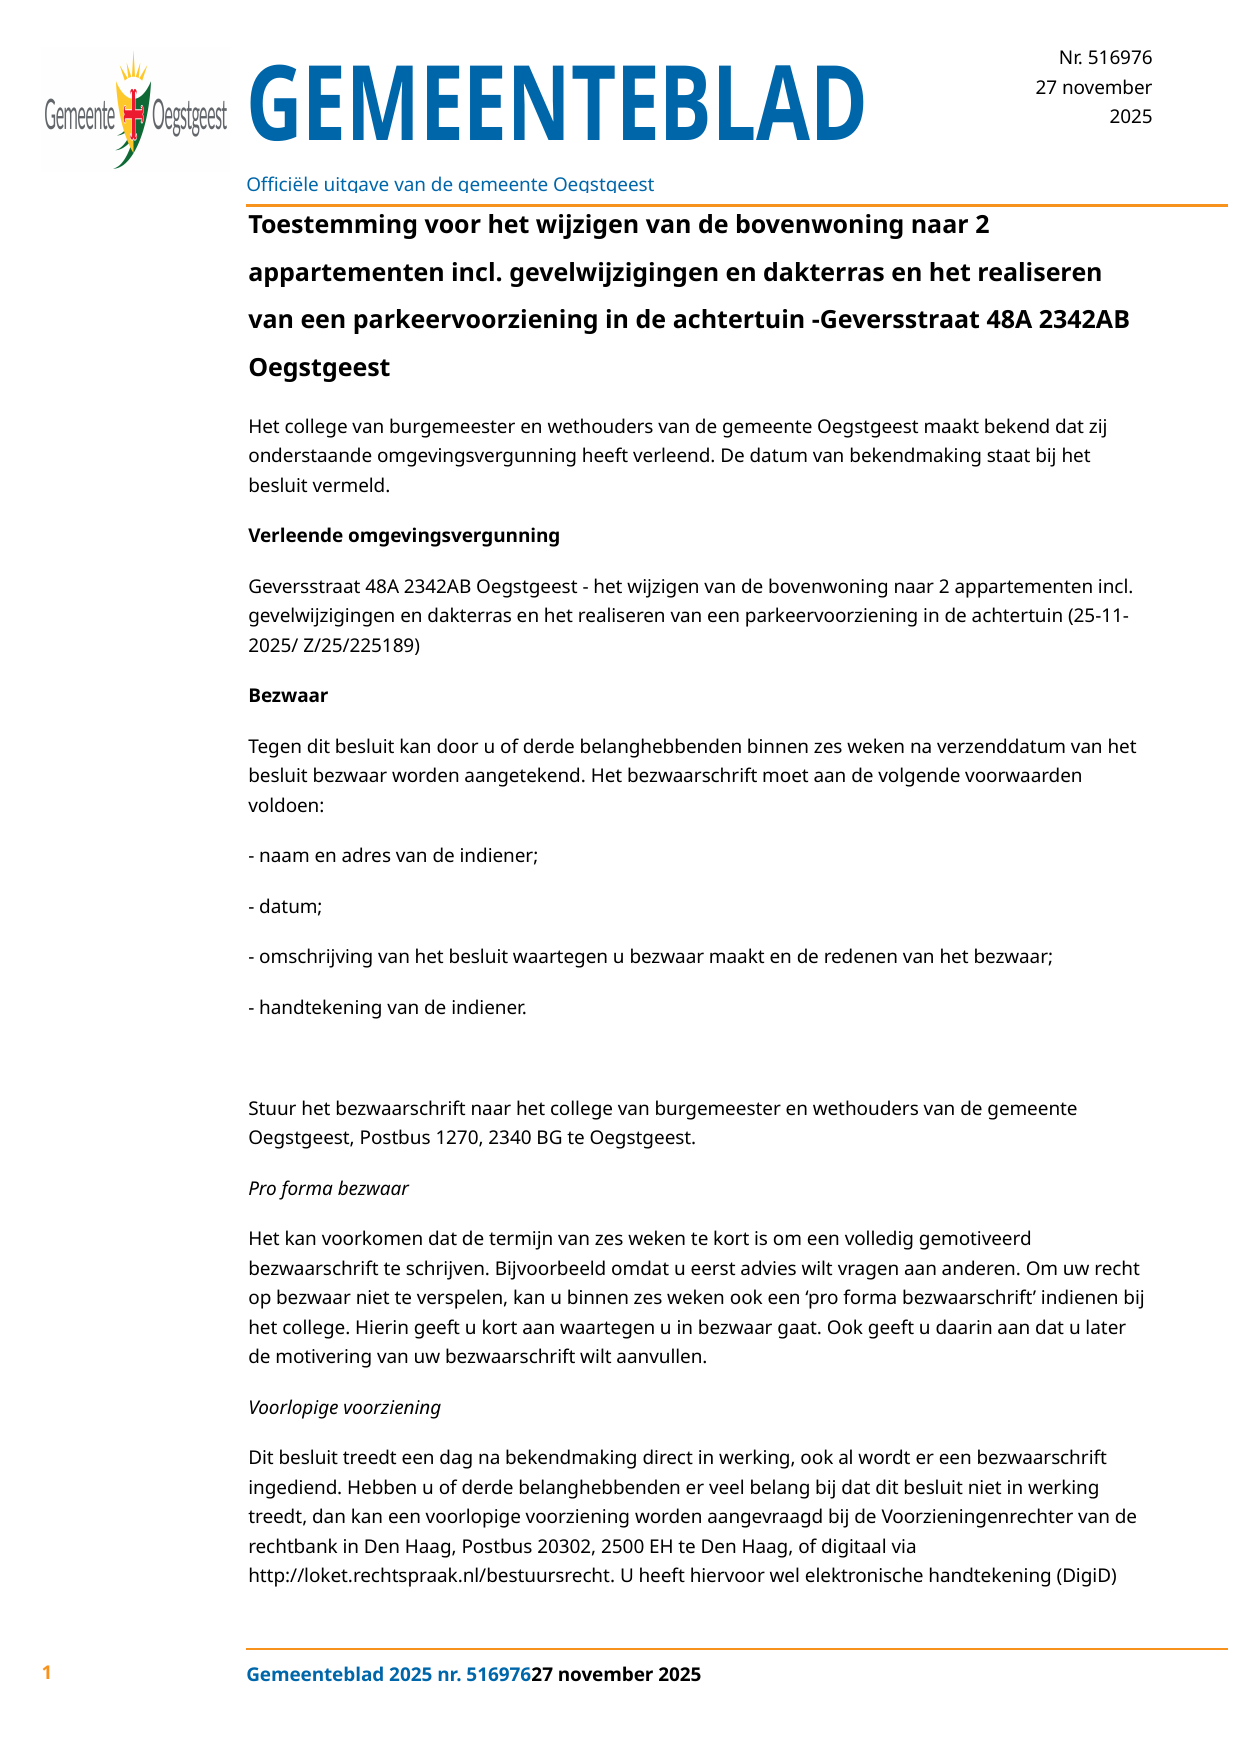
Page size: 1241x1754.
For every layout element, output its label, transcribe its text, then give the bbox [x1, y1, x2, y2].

text - omschrijving van het besluit waartegen u bezwaar maakt en de redenen van het bezwaar; [248, 943, 1152, 969]
picture [41, 47, 231, 172]
text Het kan voorkomen dat de termijn van zes weken te kort is om een volledig gemotiveerd bezwaarschrift te schrijven. Bijvoorbeeld omdat u eerst advies wilt vragen aan anderen. Om uw recht op bezwaar niet te verspelen, kan u binnen zes weken ook een ‘pro forma bezwaarschrift’ indienen bij het college. Hierin geeft u kort aan waartegen u in bezwaar gaat. Ook geeft u daarin aan dat u later de motivering van uw bezwaarschrift wilt aanvullen. [248, 1225, 1152, 1369]
text Het college van burgemeester en wethouders van de gemeente Oegstgeest maakt bekend dat zij onderstaande omgevingsvergunning heeft verleend. De datum van bekendmaking staat bij het besluit vermeld. [248, 413, 1152, 498]
text Toestemming voor het wijzigen van de bovenwoning naar 2 appartementen incl. gevelwijzigingen en dakterras en het realiseren van een parkeervoorziening in de achtertuin -Geversstraat 48A 2342AB Oegstgeest [248, 207, 1152, 384]
text Pro forma bezwaar [248, 1175, 1152, 1201]
text Geversstraat 48A 2342AB Oegstgeest - het wijzigen van de bovenwoning naar 2 appartementen incl. gevelwijzigingen en dakterras en het realiseren van een parkeervoorziening in de achtertuin (25-11-2025/ Z/25/225189) [248, 573, 1152, 658]
text Stuur het bezwaarschrift naar het college van burgemeester en wethouders van de gemeente Oegstgeest, Postbus 1270, 2340 BG te Oegstgeest. [248, 1095, 1152, 1150]
text Tegen dit besluit kan door u of derde belanghebbenden binnen zes weken na verzenddatum van het besluit bezwaar worden aangetekend. Het bezwaarschrift moet aan de volgende voorwaarden voldoen: [248, 733, 1152, 818]
text - handtekening van de indiener. [248, 994, 1152, 1020]
text Dit besluit treedt een dag na bekendmaking direct in werking, ook al wordt er een bezwaarschrift ingediend. Hebben u of derde belanghebbenden er veel belang bij dat dit besluit niet in werking treedt, dan kan een voorlopige voorziening worden aangevraagd bij de Voorzieningenrechter van de rechtbank in Den Haag, Postbus 20302, 2500 EH te Den Haag, of digitaal via http://loket.rechtspraak.nl/bestuursrecht. U heeft hiervoor wel elektronische handtekening (DigiD) [248, 1444, 1152, 1588]
text Bezwaar [248, 683, 1152, 708]
text Verleende omgevingsvergunning [248, 523, 1152, 548]
text - naam en adres van de indiener; [248, 843, 1152, 868]
text Voorlopige voorziening [248, 1394, 1152, 1420]
text - datum; [248, 893, 1152, 919]
